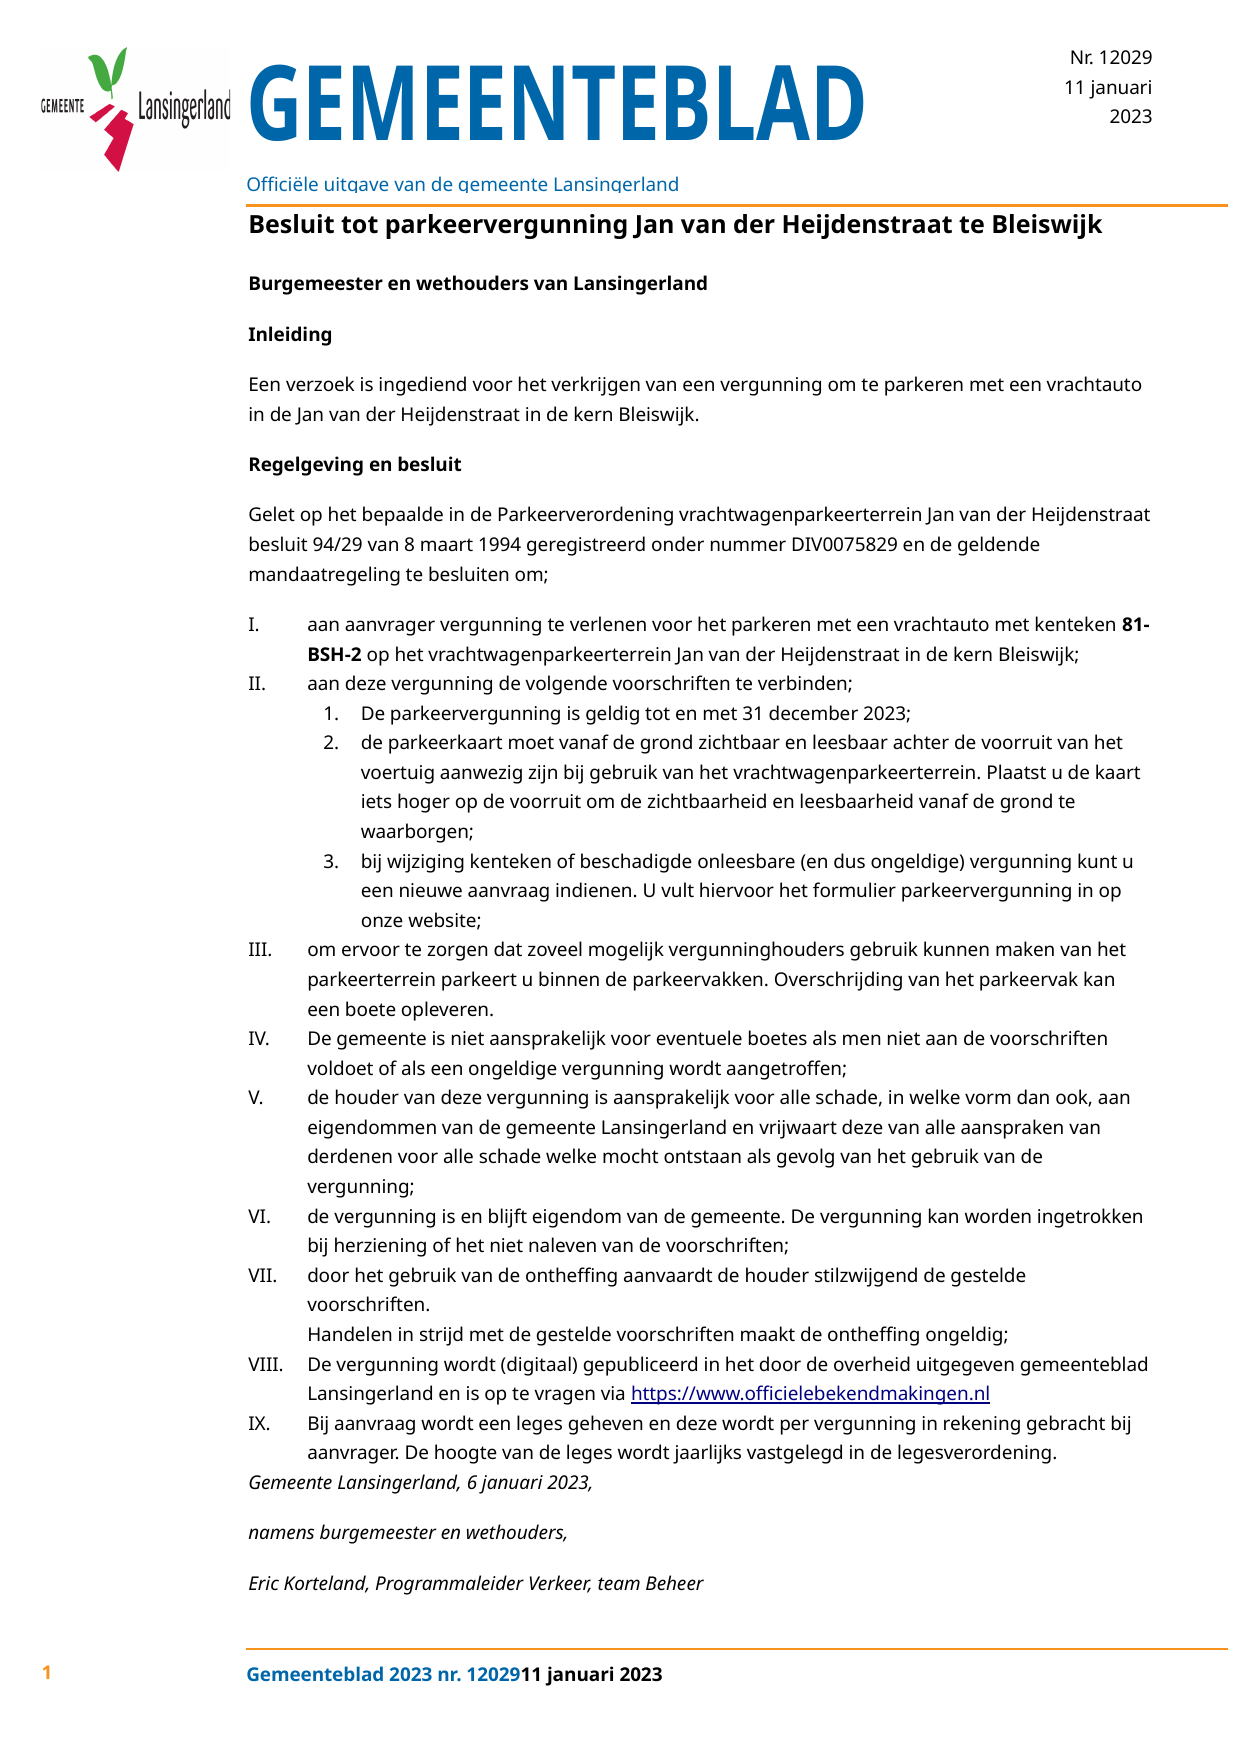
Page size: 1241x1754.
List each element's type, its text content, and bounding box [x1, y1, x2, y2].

list De vergunning wordt (digitaal) gepubliceerd in het door de overheid uitgegeven gemeenteblad Lansingerland en is op te vragen via https://www.officielebekendmakingen.nl [248, 1351, 1152, 1406]
list aan aanvrager vergunning te verlenen voor het parkeren met een vrachtauto met kenteken 81-BSH-2 op het vrachtwagenparkeerterrein Jan van der Heijdenstraat in de kern Bleiswijk; [248, 611, 1152, 666]
text Regelgeving en besluit [248, 451, 1152, 477]
list de vergunning is en blijft eigendom van de gemeente. De vergunning kan worden ingetrokken bij herziening of het niet naleven van de voorschriften; [248, 1203, 1152, 1258]
list de houder van deze vergunning is aansprakelijk voor alle schade, in welke vorm dan ook, aan eigendommen van de gemeente Lansingerland en vrijwaart deze van alle aanspraken van derdenen voor alle schade welke mocht ontstaan als gevolg van het gebruik van de vergunning; [248, 1084, 1152, 1199]
list de parkeerkaart moet vanaf de grond zichtbaar en leesbaar achter de voorruit van het voertuig aanwezig zijn bij gebruik van het vrachtwagenparkeerterrein. Plaatst u de kaart iets hoger op de voorruit om de zichtbaarheid en leesbaarheid vanaf de grond te waarborgen; [323, 729, 1152, 844]
list bij wijziging kenteken of beschadigde onleesbare (en dus ongeldige) vergunning kunt u een nieuwe aanvraag indienen. U vult hiervoor het formulier parkeervergunning in op onze website; [323, 848, 1152, 933]
list aan deze vergunning de volgende voorschriften te verbinden; [248, 670, 1152, 696]
list De parkeervergunning is geldig tot en met 31 december 2023; [323, 700, 1152, 726]
text Gelet op het bepaalde in de Parkeerverordening vrachtwagenparkeerterrein Jan van der Heijdenstraat besluit 94/29 van 8 maart 1994 geregistreerd onder nummer DIV0075829 en de geldende mandaatregeling te besluiten om; [248, 502, 1152, 586]
text Inleiding [248, 321, 1152, 346]
text Eric Korteland, Programmaleider Verkeer, team Beheer [248, 1570, 1152, 1596]
list Bij aanvraag wordt een leges geheven en deze wordt per vergunning in rekening gebracht bij aanvrager. De hoogte van de leges wordt jaarlijks vastgelegd in de legesverordening. [248, 1410, 1152, 1465]
text Besluit tot parkeervergunning Jan van der Heijdenstraat te Bleiswijk [248, 207, 1152, 241]
text Een verzoek is ingediend voor het verkrijgen van een vergunning om te parkeren met een vrachtauto in de Jan van der Heijdenstraat in de kern Bleiswijk. [248, 371, 1152, 426]
text Burgemeester en wethouders van Lansingerland [248, 270, 1152, 296]
text Gemeente Lansingerland, 6 januari 2023, [248, 1469, 1152, 1495]
list Handelen in strijd met de gestelde voorschriften maakt de ontheffing ongeldig; [248, 1321, 1152, 1347]
list De gemeente is niet aansprakelijk voor eventuele boetes als men niet aan de voorschriften voldoet of als een ongeldige vergunning wordt aangetroffen; [248, 1025, 1152, 1081]
list om ervoor te zorgen dat zoveel mogelijk vergunninghouders gebruik kunnen maken van het parkeerterrein parkeert u binnen de parkeervakken. Overschrijding van het parkeervak kan een boete opleveren. [248, 937, 1152, 1021]
text namens burgemeester en wethouders, [248, 1519, 1152, 1545]
picture [41, 47, 231, 172]
list door het gebruik van de ontheffing aanvaardt de houder stilzwijgend de gestelde voorschriften. [248, 1262, 1152, 1317]
